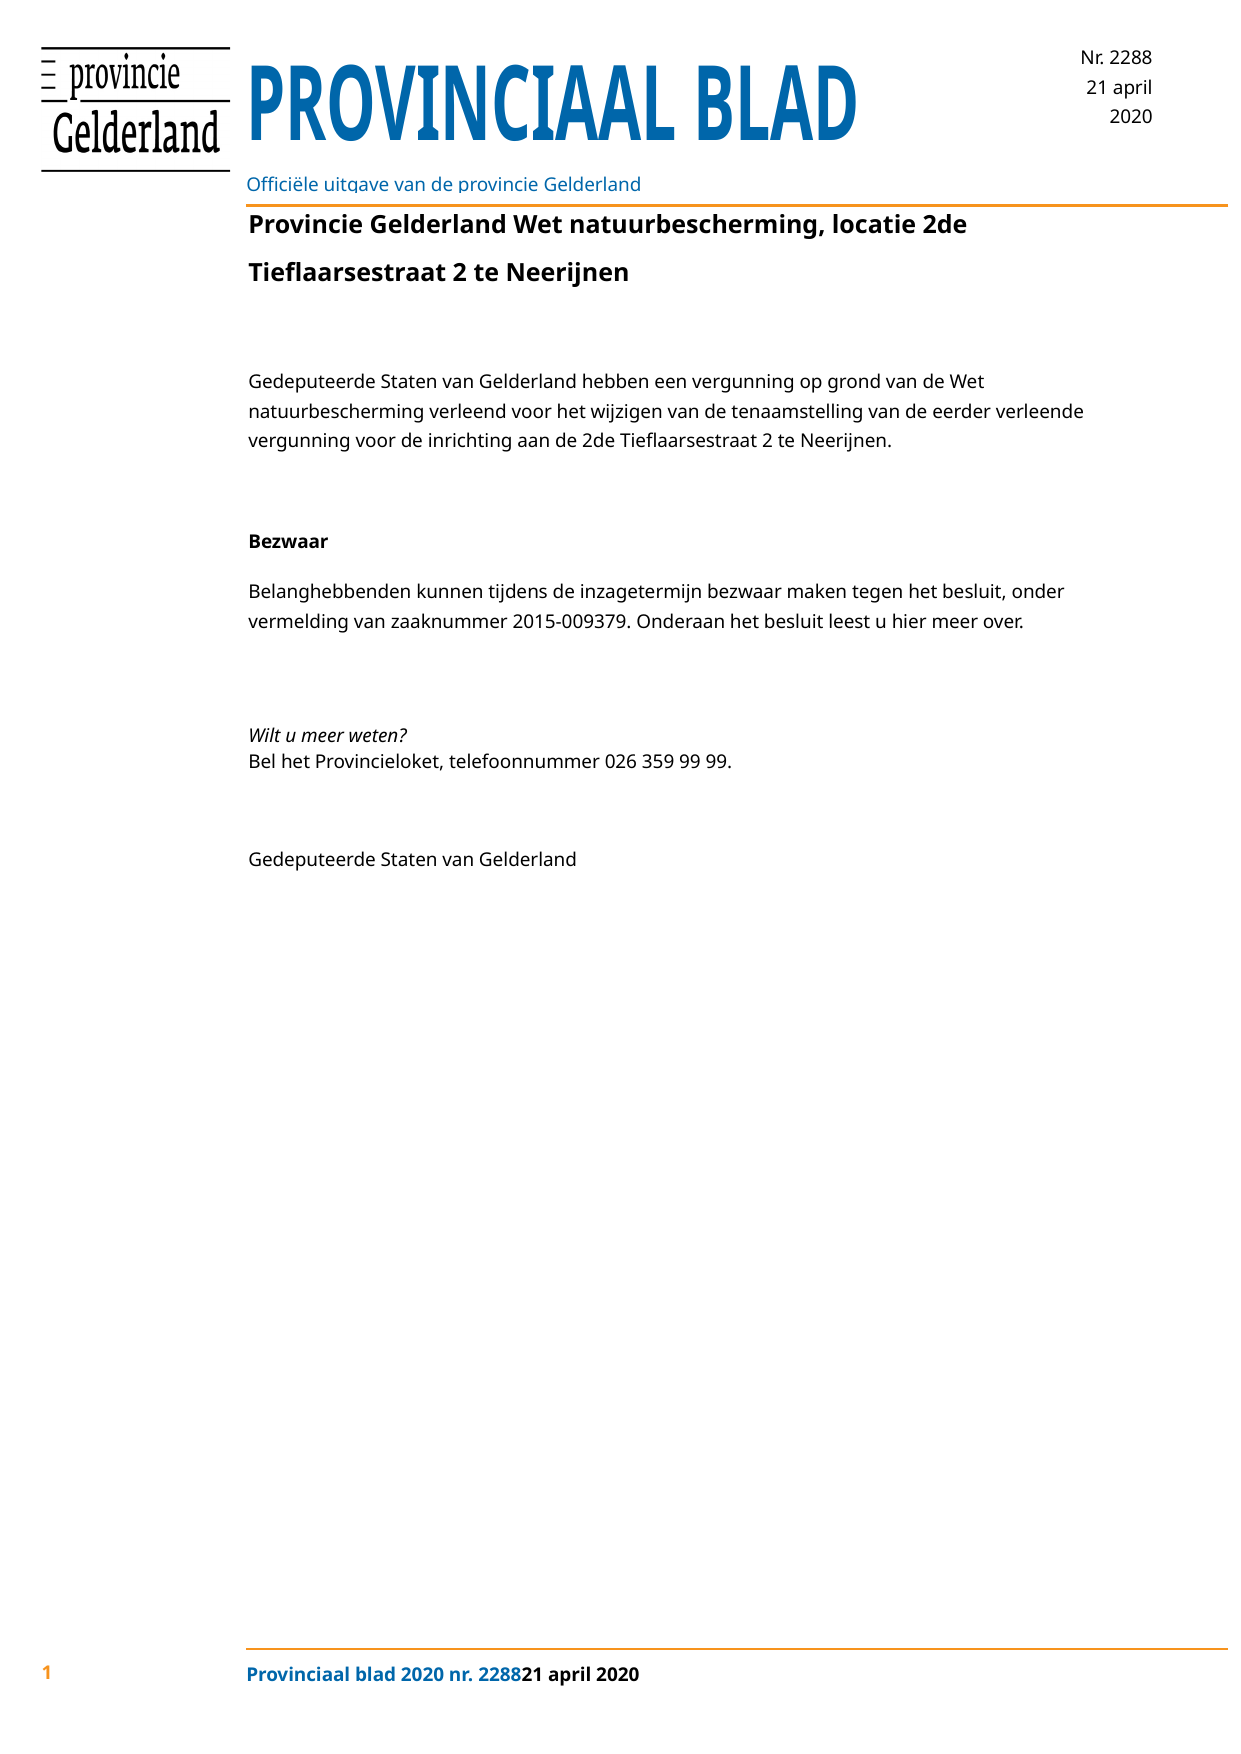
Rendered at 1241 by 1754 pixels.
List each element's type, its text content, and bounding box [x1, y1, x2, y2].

text Gedeputeerde Staten van Gelderland [248, 847, 1152, 872]
text Belanghebbenden kunnen tijdens de inzagetermijn bezwaar maken tegen het besluit, onder vermelding van zaaknummer 2015-009379. Onderaan het besluit leest u hier meer over. [248, 579, 1152, 634]
picture [41, 47, 231, 172]
text Bel het Provincieloket, telefoonnummer 026 359 99 99. [248, 748, 1152, 774]
text Provincie Gelderland Wet natuurbescherming, locatie 2de Tieflaarsestraat 2 te Neerijnen [248, 207, 1152, 288]
text Wilt u meer weten? [248, 723, 1152, 748]
text Gedeputeerde Staten van Gelderland hebben een vergunning op grond van de Wet natuurbescherming verleend voor het wijzigen van de tenaamstelling van de eerder verleende vergunning voor de inrichting aan de 2de Tieflaarsestraat 2 te Neerijnen. [248, 368, 1152, 453]
text Bezwaar [248, 528, 1152, 554]
